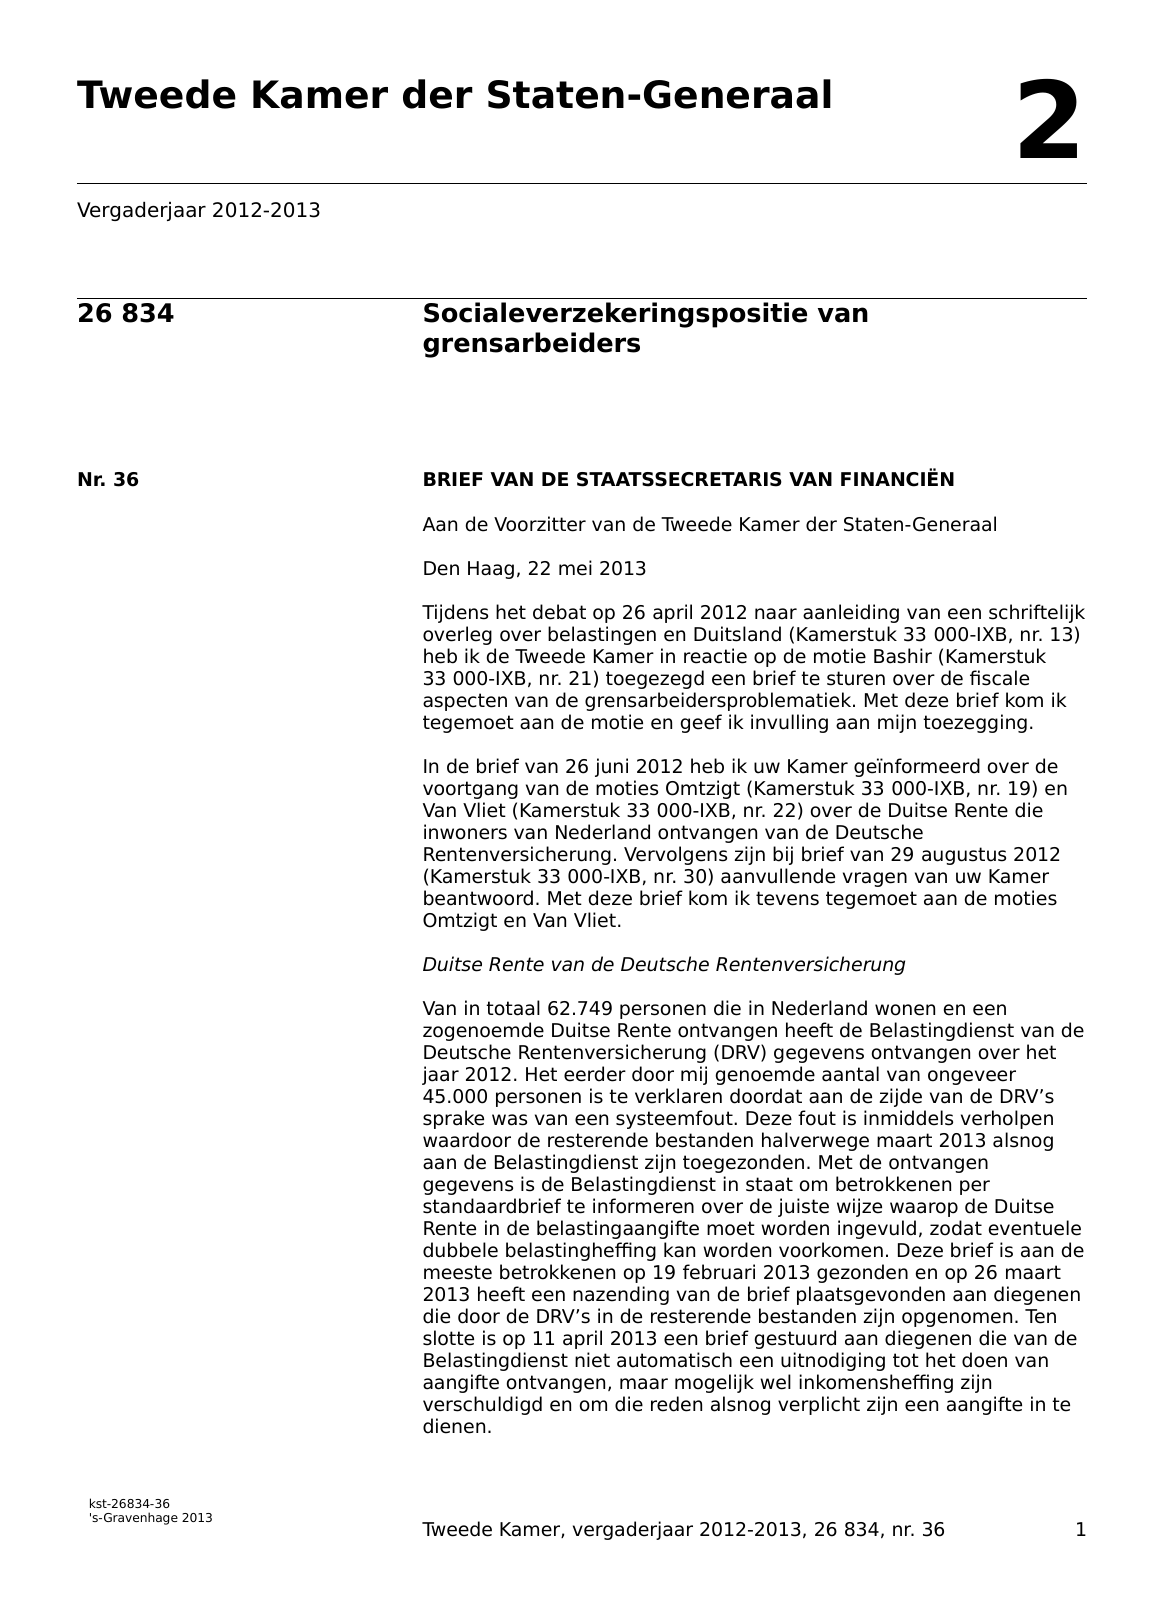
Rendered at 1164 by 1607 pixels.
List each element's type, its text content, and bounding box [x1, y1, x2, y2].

text Van in totaal 62.749 personen die in Nederland wonen en een zogenoemde Duitse Rente ontvangen heeft de Belastingdienst van de Deutsche Rentenversicherung (DRV) gegevens ontvangen over het jaar 2012. Het eerder door mij genoemde aantal van ongeveer 45.000 personen is te verklaren doordat aan de zijde van de DRV’s sprake was van een systeemfout. Deze fout is inmiddels verholpen waardoor de resterende bestanden halverwege maart 2013 alsnog aan de Belastingdienst zijn toegezonden. Met de ontvangen gegevens is de Belastingdienst in staat om betrokkenen per standaardbrief te informeren over de juiste wijze waarop de Duitse Rente in de belastingaangifte moet worden ingevuld, zodat eventuele dubbele belastingheffing kan worden voorkomen. Deze brief is aan de meeste betrokkenen op 19 februari 2013 gezonden en op 26 maart 2013 heeft een nazending van de brief plaatsgevonden aan diegenen die door de DRV’s in de resterende bestanden zijn opgenomen. Ten slotte is op 11 april 2013 een brief gestuurd aan diegenen die van de Belastingdienst niet automatisch een uitnodiging tot het doen van aangifte ontvangen, maar mogelijk wel inkomensheffing zijn verschuldigd en om die reden alsnog verplicht zijn een aangifte in te dienen. [422, 998, 1087, 1438]
table_header Tweede Kamer der Staten-Generaal [77, 59, 886, 183]
subtitle 26 834 Socialeverzekeringspositie van grensarbeiders [77, 299, 1087, 358]
table_header 2 [886, 59, 1087, 183]
table_cell Vergaderjaar 2012-2013 [77, 184, 1087, 298]
text Den Haag, 22 mei 2013 [422, 558, 1087, 580]
text 's-Gravenhage 2013 [88, 1511, 323, 1525]
text Aan de Voorzitter van de Tweede Kamer der Staten-Generaal [422, 513, 1087, 536]
text In de brief van 26 juni 2012 heb ik uw Kamer geïnformeerd over de voortgang van de moties Omtzigt (Kamerstuk 33 000-IXB, nr. 19) en Van Vliet (Kamerstuk 33 000-IXB, nr. 22) over de Duitse Rente die inwoners van Nederland ontvangen van de Deutsche Rentenversicherung. Vervolgens zijn bij brief van 29 augustus 2012 (Kamerstuk 33 000-IXB, nr. 30) aanvullende vragen van uw Kamer beantwoord. Met deze brief kom ik tevens tegemoet aan de moties Omtzigt en Van Vliet. [422, 756, 1087, 932]
text Tijdens het debat op 26 april 2012 naar aanleiding van een schriftelijk overleg over belastingen en Duitsland (Kamerstuk 33 000-IXB, nr. 13) heb ik de Tweede Kamer in reactie op de motie Bashir (Kamerstuk 33 000-IXB, nr. 21) toegezegd een brief te sturen over de fiscale aspecten van de grensarbeidersproblematiek. Met deze brief kom ik tegemoet aan de motie en geef ik invulling aan mijn toezegging. [422, 602, 1087, 734]
subtitle Duitse Rente van de Deutsche Rentenversicherung [422, 954, 1087, 976]
subtitle Nr. 36 BRIEF VAN DE STAATSSECRETARIS VAN FINANCIËN [77, 469, 1087, 491]
text kst-26834-36 [88, 1497, 323, 1511]
